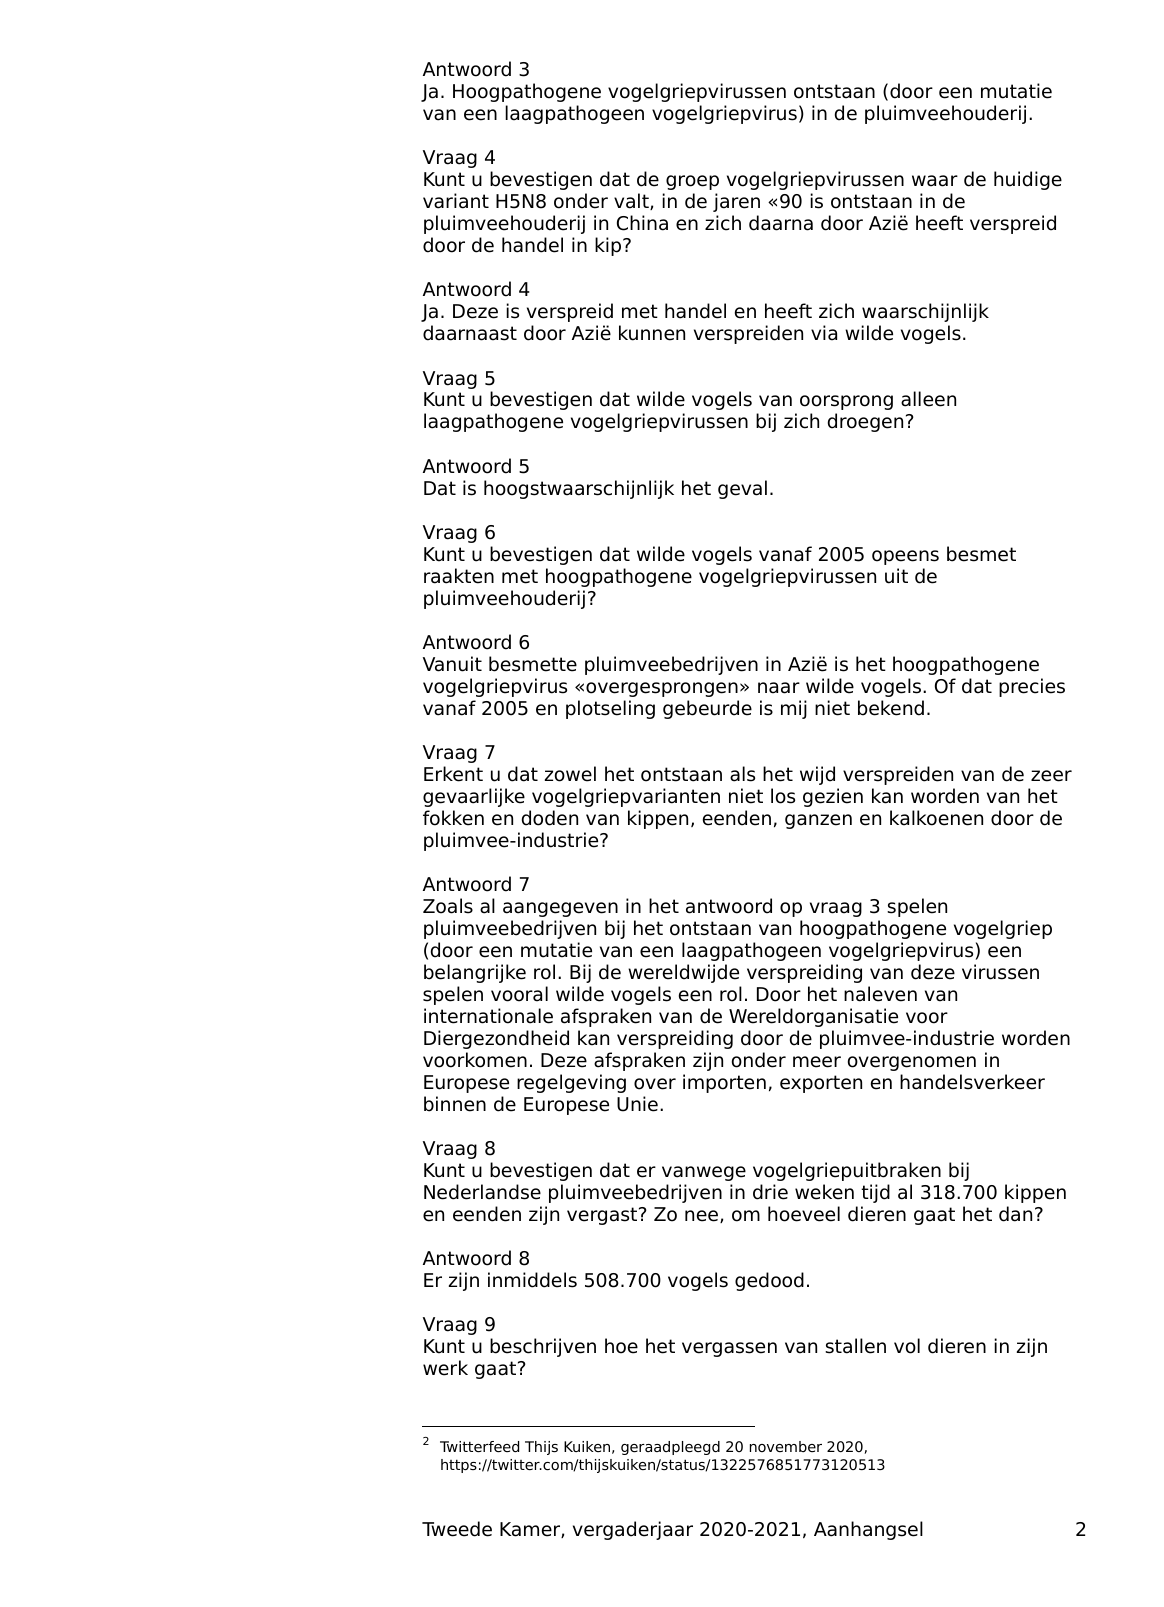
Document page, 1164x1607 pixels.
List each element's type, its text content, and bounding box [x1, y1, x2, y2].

text Ja. Hoogpathogene vogelgriepvirussen ontstaan (door een mutatie van een laagpathogeen vogelgriepvirus) in de pluimveehouderij. [422, 81, 1087, 125]
text Antwoord 7 [422, 874, 1087, 896]
text Antwoord 3 [422, 59, 1087, 81]
text Kunt u bevestigen dat er vanwege vogelgriepuitbraken bij Nederlandse pluimveebedrijven in drie weken tijd al 318.700 kippen en eenden zijn vergast? Zo nee, om hoeveel dieren gaat het dan? [422, 1160, 1087, 1226]
text Antwoord 5 [422, 456, 1087, 477]
text Er zijn inmiddels 508.700 vogels gedood. [422, 1270, 1087, 1292]
text Ja. Deze is verspreid met handel en heeft zich waarschijnlijk daarnaast door Azië kunnen verspreiden via wilde vogels. [422, 301, 1087, 345]
text Antwoord 8 [422, 1248, 1087, 1270]
text Kunt u beschrijven hoe het vergassen van stallen vol dieren in zijn werk gaat? [422, 1336, 1087, 1380]
text Vanuit besmette pluimveebedrijven in Azië is het hoogpathogene vogelgriepvirus «overgesprongen» naar wilde vogels. Of dat precies vanaf 2005 en plotseling gebeurde is mij niet bekend. [422, 654, 1087, 720]
text Antwoord 4 [422, 279, 1087, 301]
text Vraag 6 [422, 522, 1087, 544]
text Vraag 5 [422, 367, 1087, 389]
text Vraag 9 [422, 1314, 1087, 1336]
text Kunt u bevestigen dat wilde vogels vanaf 2005 opeens besmet raakten met hoogpathogene vogelgriepvirussen uit de pluimveehouderij? [422, 544, 1087, 609]
text Vraag 8 [422, 1138, 1087, 1160]
text Kunt u bevestigen dat wilde vogels van oorsprong alleen laagpathogene vogelgriepvirussen bij zich droegen? [422, 389, 1087, 433]
text Kunt u bevestigen dat de groep vogelgriepvirussen waar de huidige variant H5N8 onder valt, in de jaren «90 is ontstaan in de pluimveehouderij in China en zich daarna door Azië heeft verspreid door de handel in kip? [422, 169, 1087, 257]
text Twitterfeed Thijs Kuiken, geraadpleegd 20 november 2020, https://twitter.com/thijskuiken/status/1322576851773120513 [422, 1435, 1087, 1474]
text Vraag 4 [422, 147, 1087, 169]
text Zoals al aangegeven in het antwoord op vraag 3 spelen pluimveebedrijven bij het ontstaan van hoogpathogene vogelgriep (door een mutatie van een laagpathogeen vogelgriepvirus) een belangrijke rol. Bij de wereldwijde verspreiding van deze virussen spelen vooral wilde vogels een rol. Door het naleven van internationale afspraken van de Wereldorganisatie voor Diergezondheid kan verspreiding door de pluimvee-industrie worden voorkomen. Deze afspraken zijn onder meer overgenomen in Europese regelgeving over importen, exporten en handelsverkeer binnen de Europese Unie. [422, 896, 1087, 1116]
text Dat is hoogstwaarschijnlijk het geval. [422, 477, 1087, 499]
text Erkent u dat zowel het ontstaan als het wijd verspreiden van de zeer gevaarlijke vogelgriepvarianten niet los gezien kan worden van het fokken en doden van kippen, eenden, ganzen en kalkoenen door de pluimvee-industrie? [422, 764, 1087, 852]
text Antwoord 6 [422, 632, 1087, 654]
text Vraag 7 [422, 742, 1087, 764]
